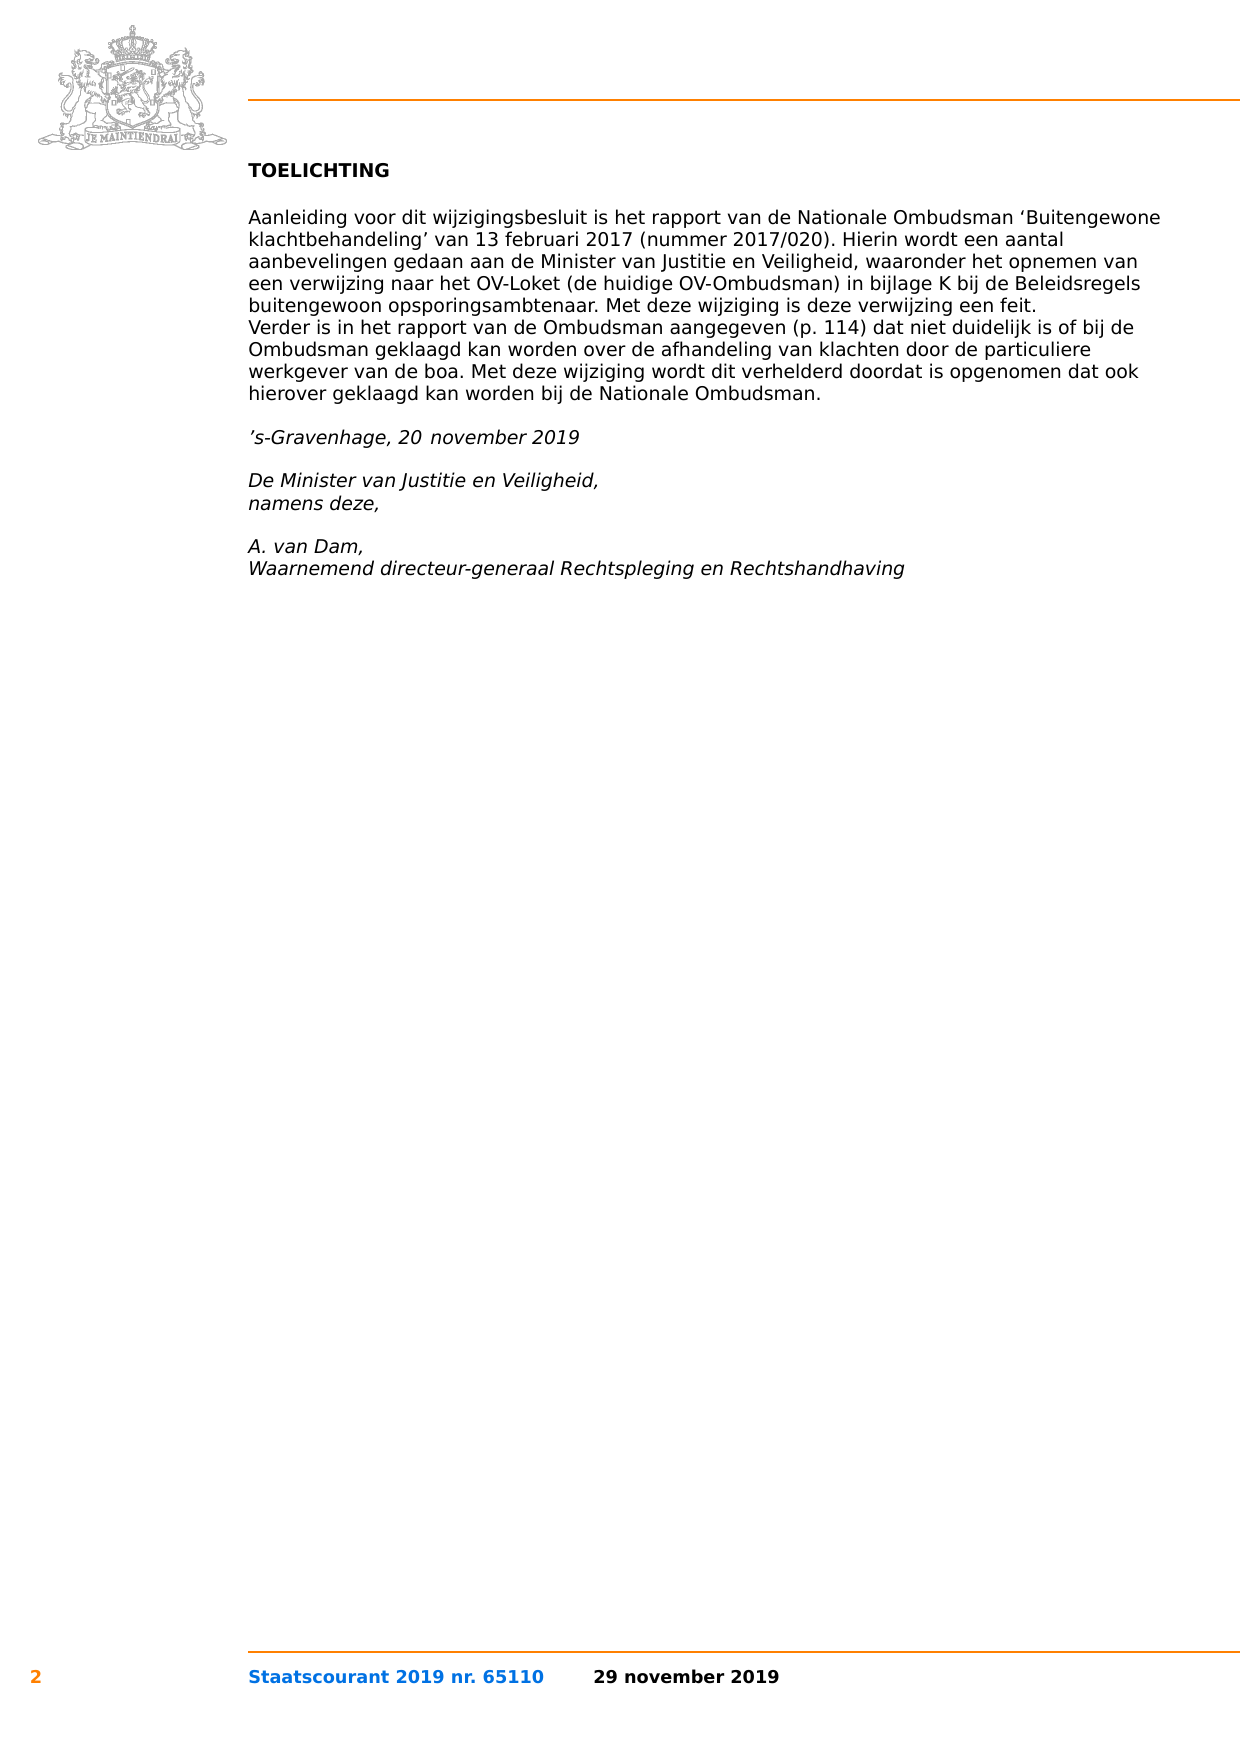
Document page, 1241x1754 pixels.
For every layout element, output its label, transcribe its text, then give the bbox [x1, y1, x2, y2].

subtitle TOELICHTING [248, 160, 1163, 182]
text De Minister van Justitie en Veiligheid, namens deze, A. van Dam, Waarnemend directeur-generaal Rechtspleging en Rechtshandhaving [248, 470, 1163, 580]
text Verder is in het rapport van de Ombudsman aangegeven (p. 114) dat niet duidelijk is of bij de Ombudsman geklaagd kan worden over de afhandeling van klachten door de particuliere werkgever van de boa. Met deze wijziging wordt dit verhelderd doordat is opgenomen dat ook hierover geklaagd kan worden bij de Nationale Ombudsman. [248, 317, 1163, 405]
text Aanleiding voor dit wijzigingsbesluit is het rapport van de Nationale Ombudsman ‘Buitengewone klachtbehandeling’ van 13 februari 2017 (nummer 2017/020). Hierin wordt een aantal aanbevelingen gedaan aan de Minister van Justitie en Veiligheid, waaronder het opnemen van een verwijzing naar het OV-Loket (de huidige OV-Ombudsman) in bijlage K bij de Beleidsregels buitengewoon opsporingsambtenaar. Met deze wijziging is deze verwijzing een feit. [248, 207, 1163, 317]
picture [38, 25, 227, 150]
text ’s-Gravenhage, 20 november 2019 [248, 427, 1163, 448]
